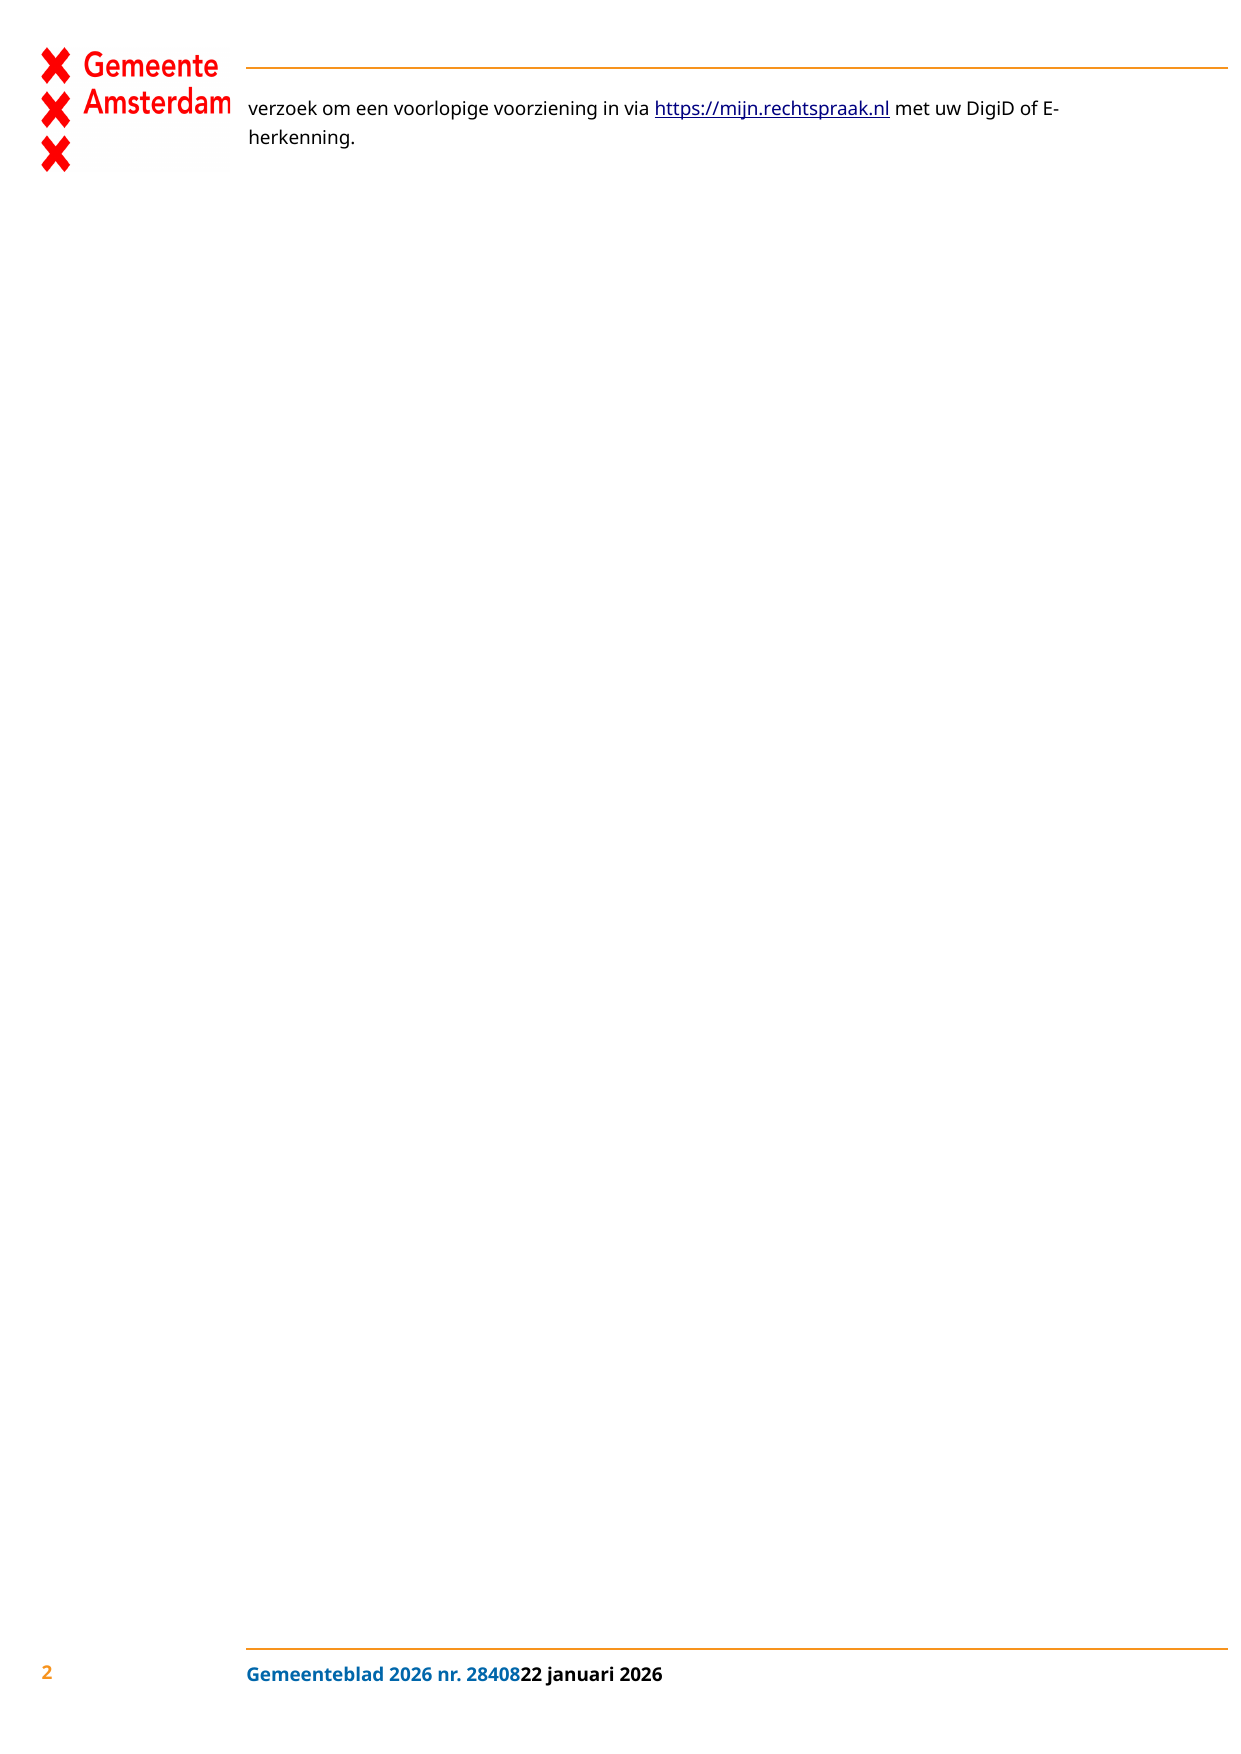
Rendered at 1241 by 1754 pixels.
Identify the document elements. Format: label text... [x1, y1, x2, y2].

text verzoek om een voorlopige voorziening in via https://mijn.rechtspraak.nl met uw DigiD of E-herkenning. [248, 95, 1152, 150]
picture [41, 47, 231, 172]
